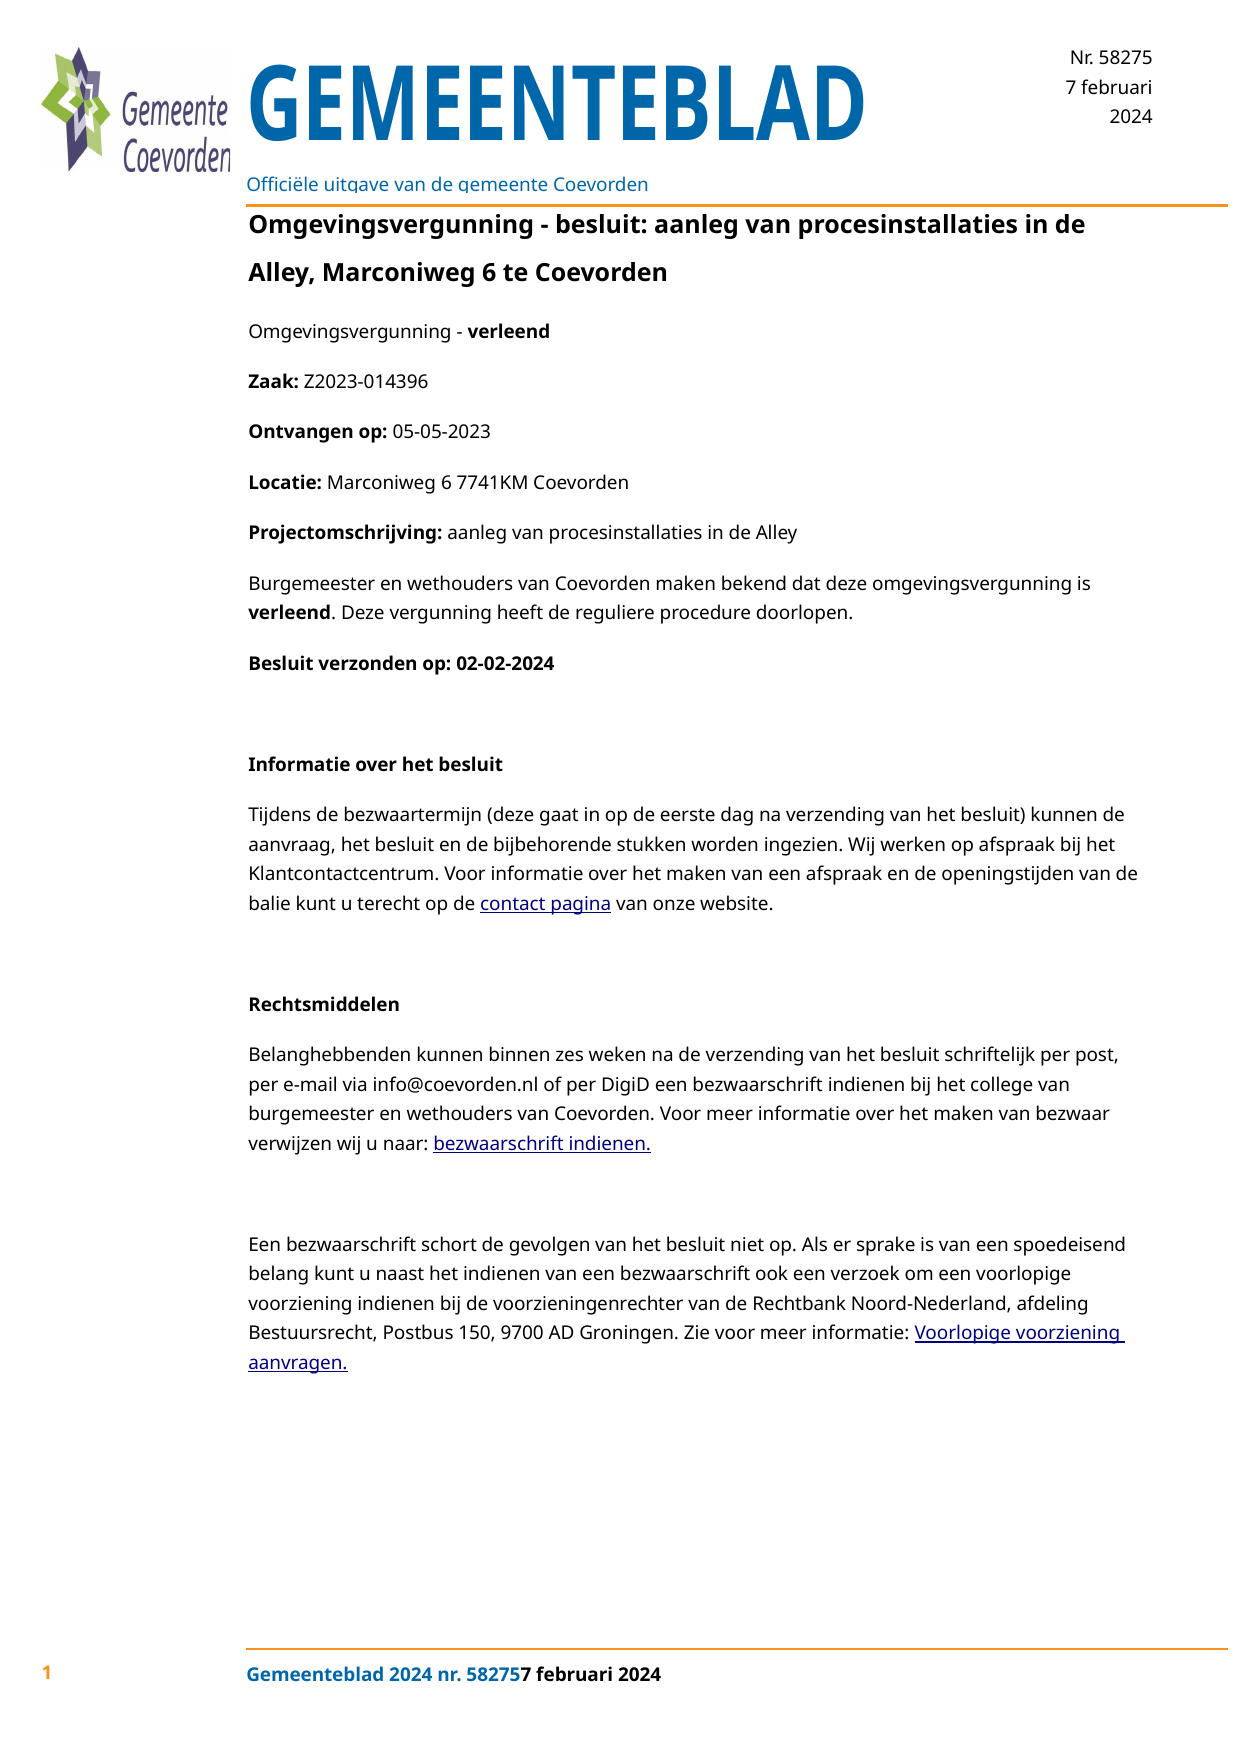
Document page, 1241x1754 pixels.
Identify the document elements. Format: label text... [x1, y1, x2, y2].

text Tijdens de bezwaartermijn (deze gaat in op de eerste dag na verzending van het besluit) kunnen de aanvraag, het besluit en de bijbehorende stukken worden ingezien. Wij werken op afspraak bij het Klantcontactcentrum. Voor informatie over het maken van een afspraak en de openingstijden van de balie kunt u terecht op de contact pagina van onze website. [248, 801, 1152, 916]
text Zaak: Z2023-014396 [248, 368, 1152, 394]
text Een bezwaarschrift schort de gevolgen van het besluit niet op. Als er sprake is van een spoedeisend belang kunt u naast het indienen van een bezwaarschrift ook een verzoek om een voorlopige voorziening indienen bij de voorzieningenrechter van de Rechtbank Noord-Nederland, afdeling Bestuursrecht, Postbus 150, 9700 AD Groningen. Zie voor meer informatie: Voorlopige voorziening aanvragen. [248, 1231, 1152, 1375]
text Rechtsmiddelen [248, 991, 1152, 1017]
text Locatie: Marconiweg 6 7741KM Coevorden [248, 469, 1152, 495]
text Ontvangen op: 05-05-2023 [248, 419, 1152, 444]
text Burgemeester en wethouders van Coevorden maken bekend dat deze omgevingsvergunning is verleend. Deze vergunning heeft de reguliere procedure doorlopen. [248, 570, 1152, 625]
text Informatie over het besluit [248, 751, 1152, 777]
text Omgevingsvergunning - besluit: aanleg van procesinstallaties in de Alley, Marconiweg 6 te Coevorden [248, 207, 1152, 288]
text Belanghebbenden kunnen binnen zes weken na de verzending van het besluit schriftelijk per post, per e-mail via info@coevorden.nl of per DigiD een bezwaarschrift indienen bij het college van burgemeester en wethouders van Coevorden. Voor meer informatie over het maken van bezwaar verwijzen wij u naar: bezwaarschrift indienen. [248, 1041, 1152, 1156]
text Projectomschrijving: aanleg van procesinstallaties in de Alley [248, 519, 1152, 545]
picture [41, 47, 231, 172]
text Omgevingsvergunning - verleend [248, 318, 1152, 344]
text Besluit verzonden op: 02-02-2024 [248, 650, 1152, 676]
